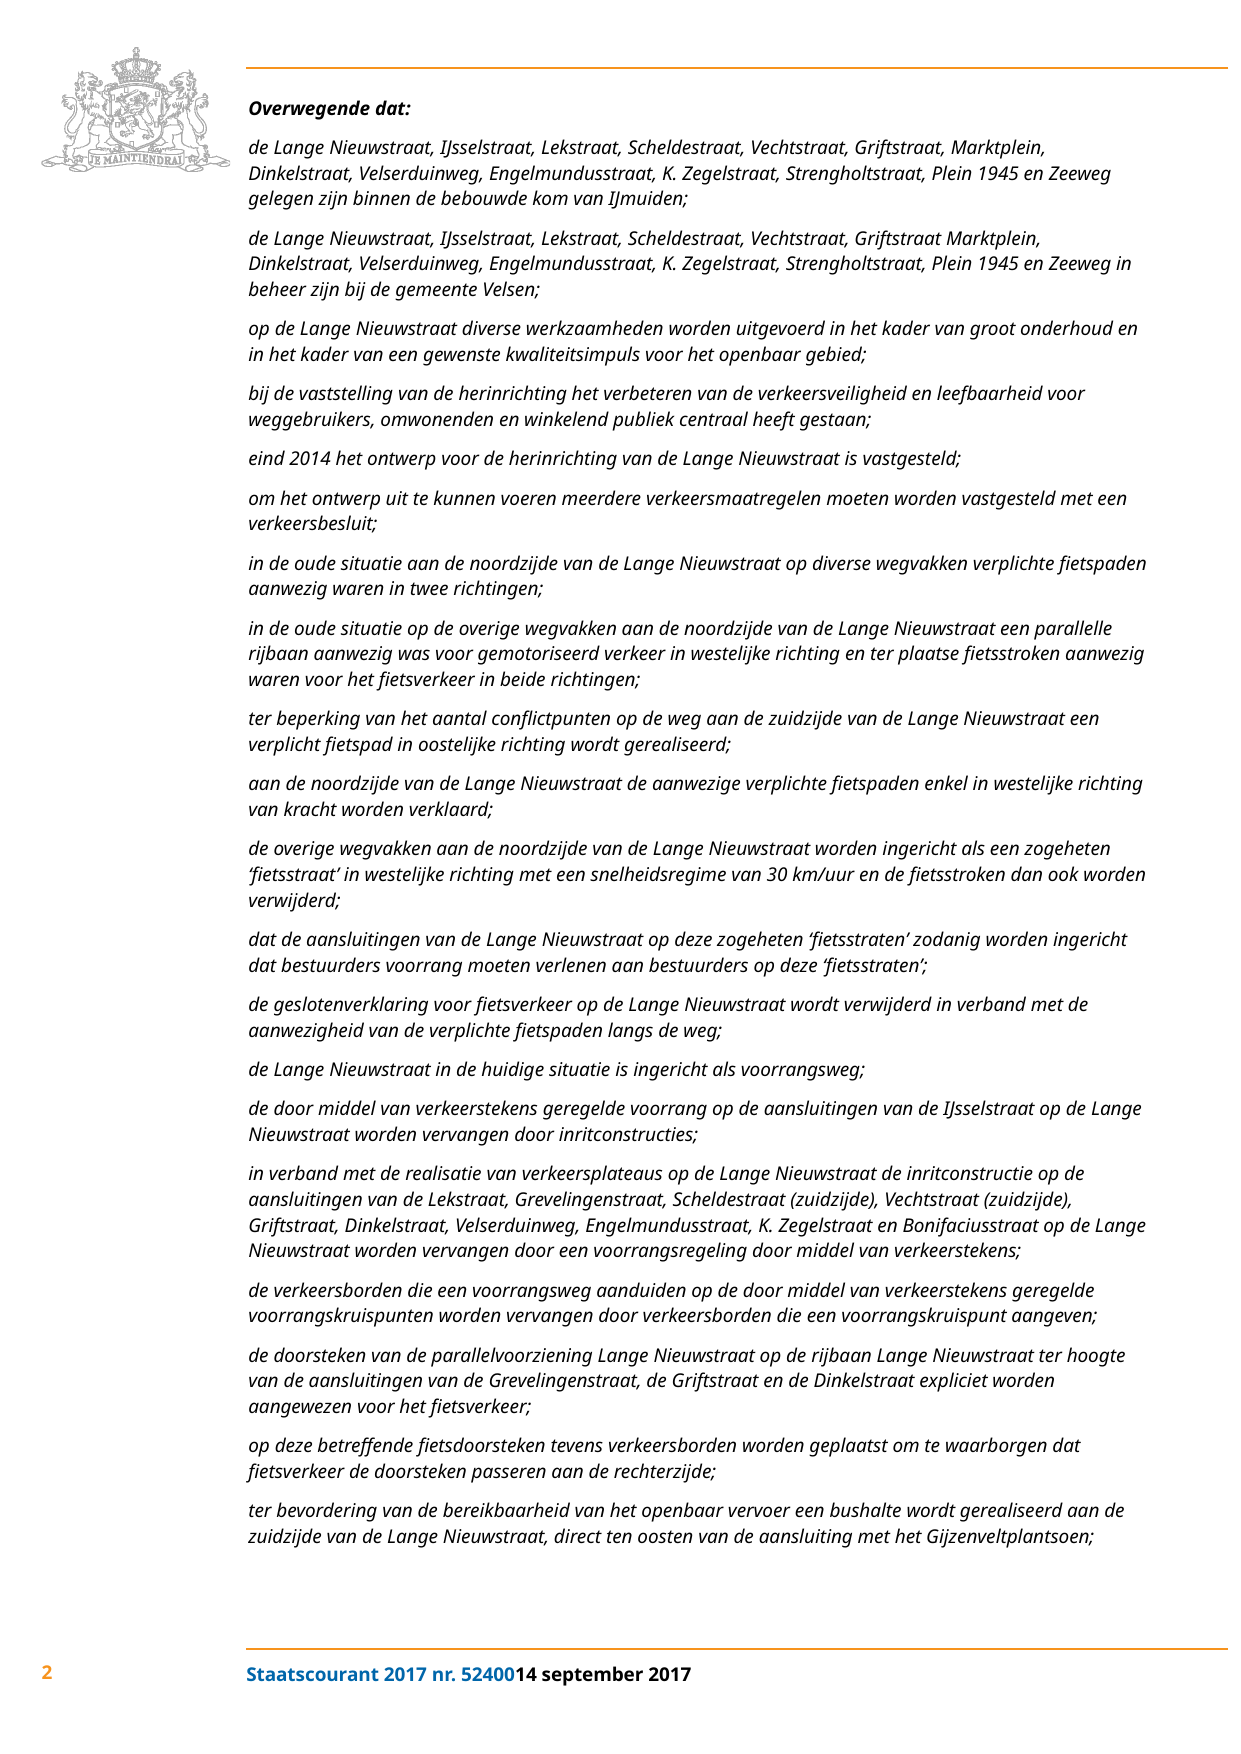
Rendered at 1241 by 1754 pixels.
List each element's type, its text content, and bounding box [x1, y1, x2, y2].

text dat de aansluitingen van de Lange Nieuwstraat op deze zogeheten ‘fietsstraten’ zodanig worden ingericht dat bestuurders voorrang moeten verlenen aan bestuurders op deze ‘fietsstraten’; [248, 926, 1152, 978]
text op deze betreffende fietsdoorsteken tevens verkeersborden worden geplaatst om te waarborgen dat fietsverkeer de doorsteken passeren aan de rechterzijde; [248, 1433, 1152, 1484]
text Overwegende dat: [248, 95, 1152, 121]
text de Lange Nieuwstraat, IJsselstraat, Lekstraat, Scheldestraat, Vechtstraat, Griftstraat, Marktplein, Dinkelstraat, Velserduinweg, Engelmundusstraat, K. Zegelstraat, Strengholtstraat, Plein 1945 en Zeeweg gelegen zijn binnen de bebouwde kom van IJmuiden; [248, 134, 1152, 211]
text de verkeersborden die een voorrangsweg aanduiden op de door middel van verkeerstekens geregelde voorrangskruispunten worden vervangen door verkeersborden die een voorrangskruispunt aangeven; [248, 1277, 1152, 1328]
text bij de vaststelling van de herinrichting het verbeteren van de verkeersveiligheid en leefbaarheid voor weggebruikers, omwonenden en winkelend publiek centraal heeft gestaan; [248, 381, 1152, 432]
picture [41, 47, 231, 172]
text de geslotenverklaring voor fietsverkeer op de Lange Nieuwstraat wordt verwijderd in verband met de aanwezigheid van de verplichte fietspaden langs de weg; [248, 991, 1152, 1043]
text de overige wegvakken aan de noordzijde van de Lange Nieuwstraat worden ingericht als een zogeheten ‘fietsstraat’ in westelijke richting met een snelheidsregime van 30 km/uur en de fietsstroken dan ook worden verwijderd; [248, 836, 1152, 913]
text aan de noordzijde van de Lange Nieuwstraat de aanwezige verplichte fietspaden enkel in westelijke richting van kracht worden verklaard; [248, 771, 1152, 822]
text de Lange Nieuwstraat in de huidige situatie is ingericht als voorrangsweg; [248, 1056, 1152, 1082]
text de doorsteken van de parallelvoorziening Lange Nieuwstraat op de rijbaan Lange Nieuwstraat ter hoogte van de aansluitingen van de Grevelingenstraat, de Griftstraat en de Dinkelstraat expliciet worden aangewezen voor het fietsverkeer; [248, 1342, 1152, 1419]
text eind 2014 het ontwerp voor de herinrichting van de Lange Nieuwstraat is vastgesteld; [248, 446, 1152, 471]
text ter beperking van het aantal conflictpunten op de weg aan de zuidzijde van de Lange Nieuwstraat een verplicht fietspad in oostelijke richting wordt gerealiseerd; [248, 706, 1152, 757]
text de door middel van verkeerstekens geregelde voorrang op de aansluitingen van de IJsselstraat op de Lange Nieuwstraat worden vervangen door inritconstructies; [248, 1096, 1152, 1147]
text de Lange Nieuwstraat, IJsselstraat, Lekstraat, Scheldestraat, Vechtstraat, Griftstraat Marktplein, Dinkelstraat, Velserduinweg, Engelmundusstraat, K. Zegelstraat, Strengholtstraat, Plein 1945 en Zeeweg in beheer zijn bij de gemeente Velsen; [248, 225, 1152, 302]
text ter bevordering van de bereikbaarheid van het openbaar vervoer een bushalte wordt gerealiseerd aan de zuidzijde van de Lange Nieuwstraat, direct ten oosten van de aansluiting met het Gijzenveltplantsoen; [248, 1498, 1152, 1549]
text op de Lange Nieuwstraat diverse werkzaamheden worden uitgevoerd in het kader van groot onderhoud en in het kader van een gewenste kwaliteitsimpuls voor het openbaar gebied; [248, 316, 1152, 367]
text in de oude situatie aan de noordzijde van de Lange Nieuwstraat op diverse wegvakken verplichte fietspaden aanwezig waren in twee richtingen; [248, 550, 1152, 601]
text om het ontwerp uit te kunnen voeren meerdere verkeersmaatregelen moeten worden vastgesteld met een verkeersbesluit; [248, 485, 1152, 536]
text in verband met de realisatie van verkeersplateaus op de Lange Nieuwstraat de inritconstructie op de aansluitingen van de Lekstraat, Grevelingenstraat, Scheldestraat (zuidzijde), Vechtstraat (zuidzijde), Griftstraat, Dinkelstraat, Velserduinweg, Engelmundusstraat, K. Zegelstraat en Bonifaciusstraat op de Lange Nieuwstraat worden vervangen door een voorrangsregeling door middel van verkeerstekens; [248, 1161, 1152, 1263]
text in de oude situatie op de overige wegvakken aan de noordzijde van de Lange Nieuwstraat een parallelle rijbaan aanwezig was voor gemotoriseerd verkeer in westelijke richting en ter plaatse fietsstroken aanwezig waren voor het fietsverkeer in beide richtingen; [248, 615, 1152, 692]
